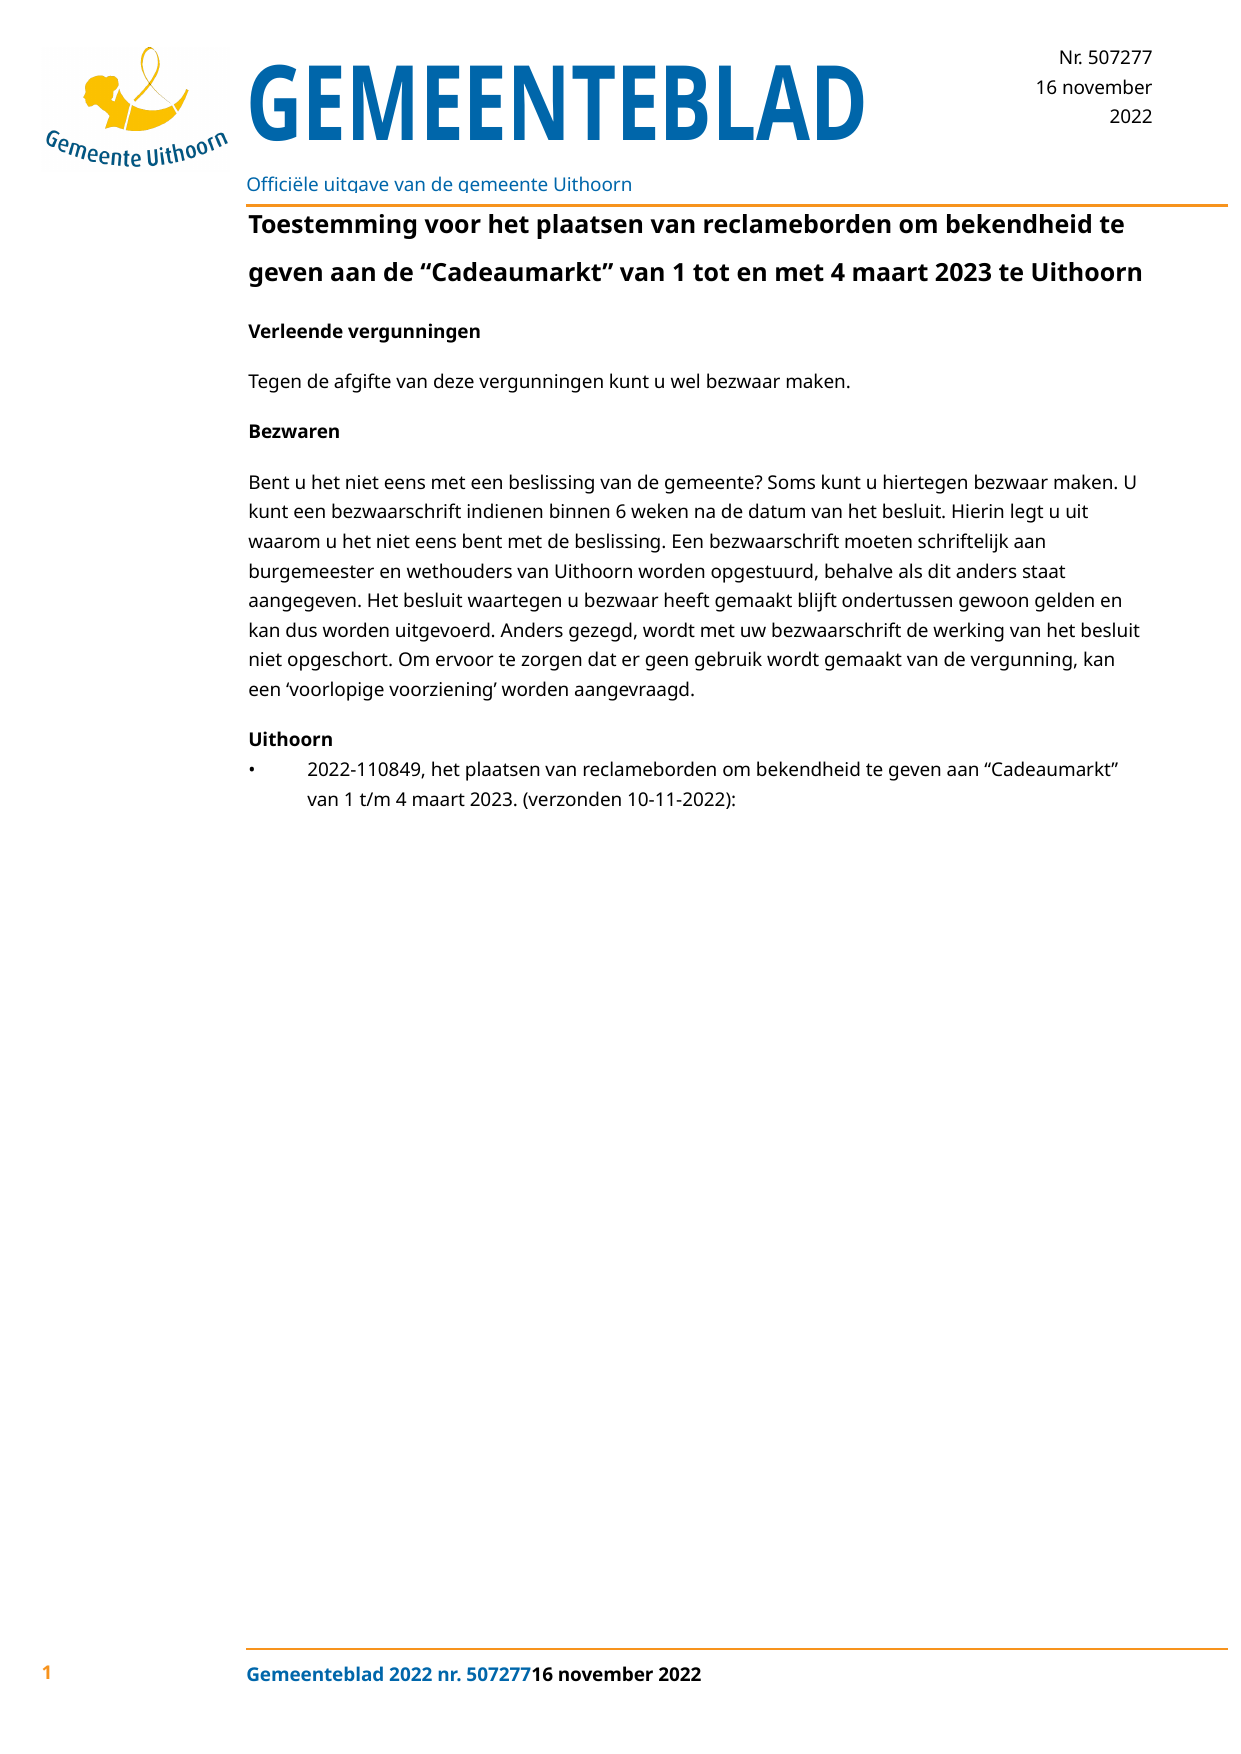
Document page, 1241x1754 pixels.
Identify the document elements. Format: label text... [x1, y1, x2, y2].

picture [41, 47, 231, 172]
text Toestemming voor het plaatsen van reclameborden om bekendheid te geven aan de “Cadeaumarkt” van 1 tot en met 4 maart 2023 te Uithoorn [248, 207, 1152, 288]
text Tegen de afgifte van deze vergunningen kunt u wel bezwaar maken. [248, 368, 1152, 394]
text Verleende vergunningen [248, 318, 1152, 344]
text Bent u het niet eens met een beslissing van de gemeente? Soms kunt u hiertegen bezwaar maken. U kunt een bezwaarschrift indienen binnen 6 weken na de datum van het besluit. Hierin legt u uit waarom u het niet eens bent met de beslissing. Een bezwaarschrift moeten schriftelijk aan burgemeester en wethouders van Uithoorn worden opgestuurd, behalve als dit anders staat aangegeven. Het besluit waartegen u bezwaar heeft gemaakt blijft ondertussen gewoon gelden en kan dus worden uitgevoerd. Anders gezegd, wordt met uw bezwaarschrift de werking van het besluit niet opgeschort. Om ervoor te zorgen dat er geen gebruik wordt gemaakt van de vergunning, kan een ‘voorlopige voorziening’ worden aangevraagd. [248, 469, 1152, 702]
text Uithoorn [248, 727, 1152, 752]
list 2022-110849, het plaatsen van reclameborden om bekendheid te geven aan “Cadeaumarkt” van 1 t/m 4 maart 2023. (verzonden 10-11-2022): [248, 756, 1152, 812]
text Bezwaren [248, 419, 1152, 444]
